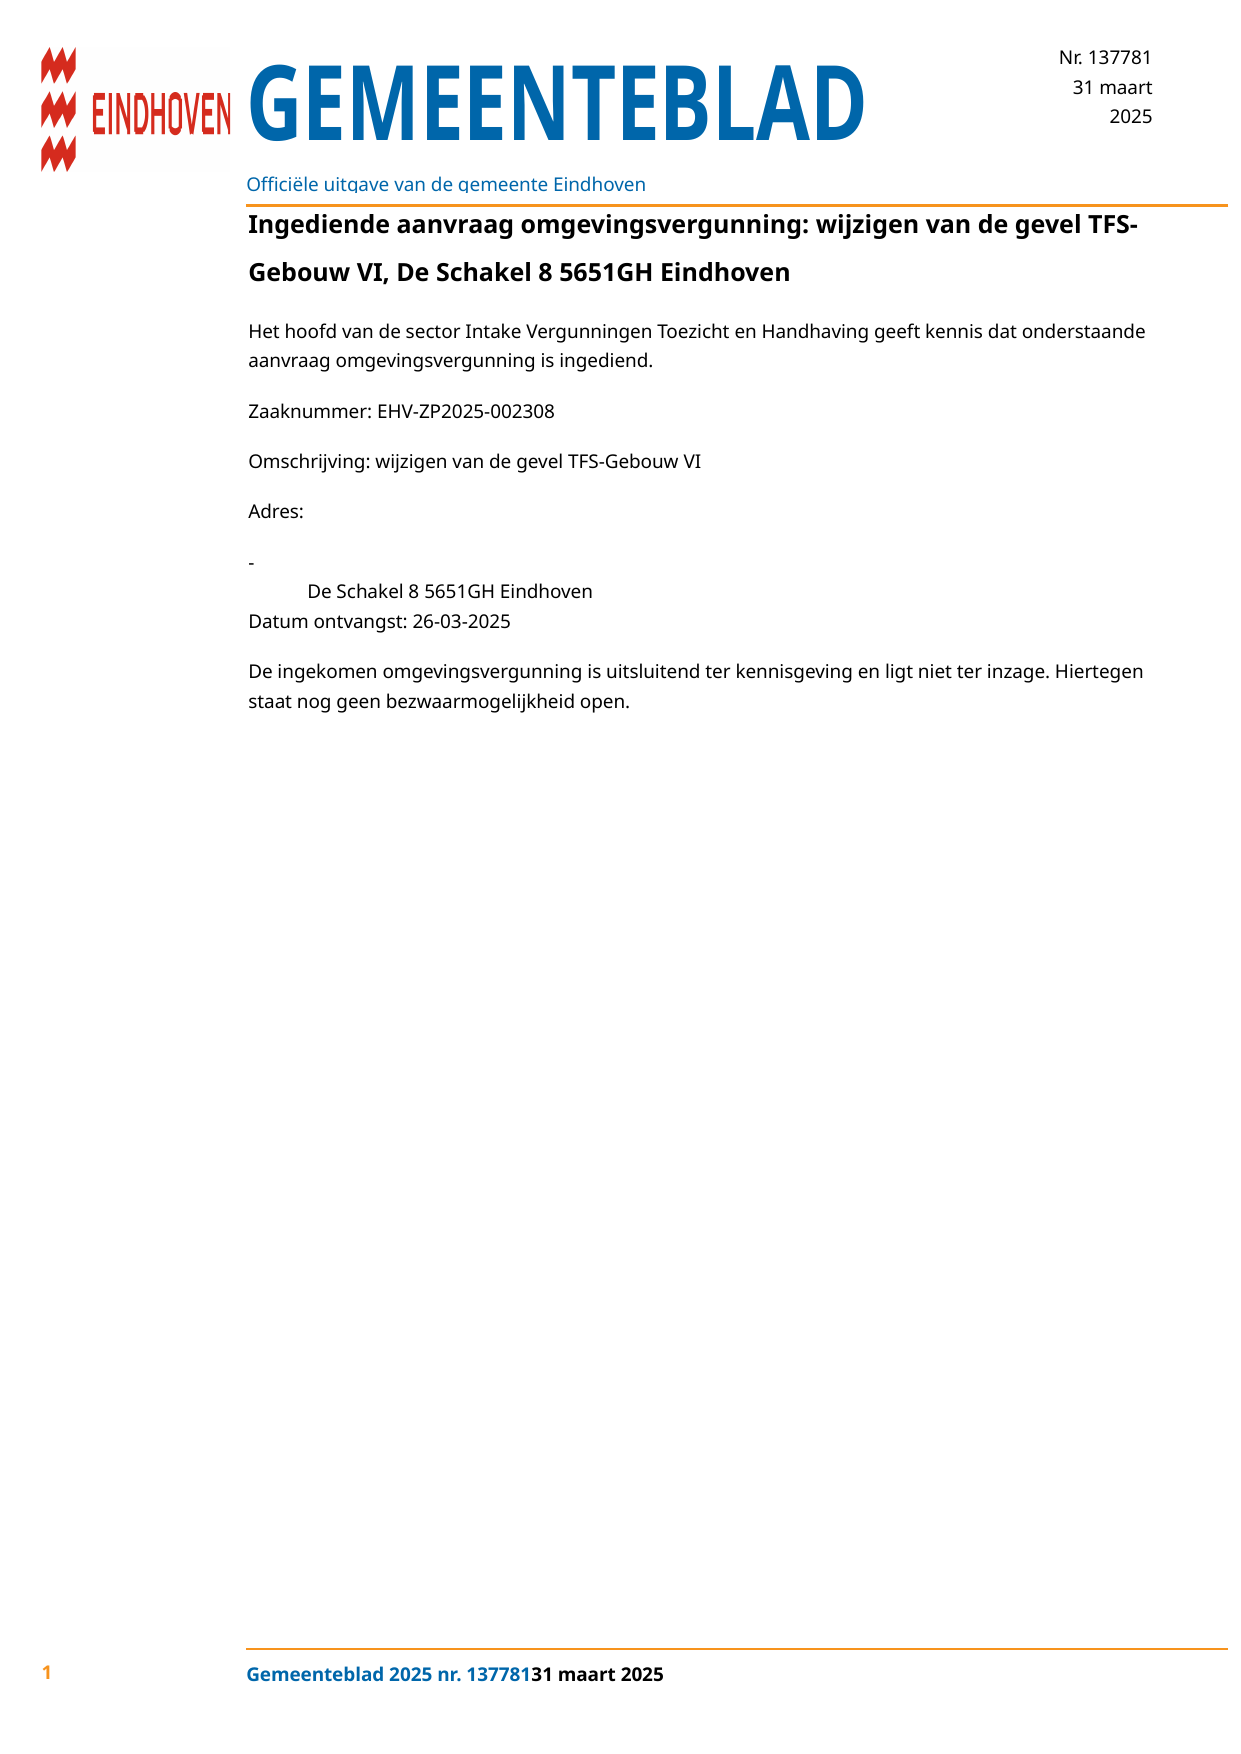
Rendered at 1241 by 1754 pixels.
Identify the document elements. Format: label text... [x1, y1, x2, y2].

text Ingediende aanvraag omgevingsvergunning: wijzigen van de gevel TFS-Gebouw VI, De Schakel 8 5651GH Eindhoven [248, 207, 1152, 288]
picture [41, 47, 231, 172]
text Het hoofd van de sector Intake Vergunningen Toezicht en Handhaving geeft kennis dat onderstaande aanvraag omgevingsvergunning is ingediend. [248, 318, 1152, 373]
text Zaaknummer: EHV-ZP2025-002308 [248, 398, 1152, 424]
text Omschrijving: wijzigen van de gevel TFS-Gebouw VI [248, 448, 1152, 474]
text De ingekomen omgevingsvergunning is uitsluitend ter kennisgeving en ligt niet ter inzage. Hiertegen staat nog geen bezwaarmogelijkheid open. [248, 659, 1152, 714]
text Adres: [248, 499, 1152, 524]
list De Schakel 8 5651GH Eindhoven [248, 579, 1152, 604]
text Datum ontvangst: 26-03-2025 [248, 608, 1152, 634]
